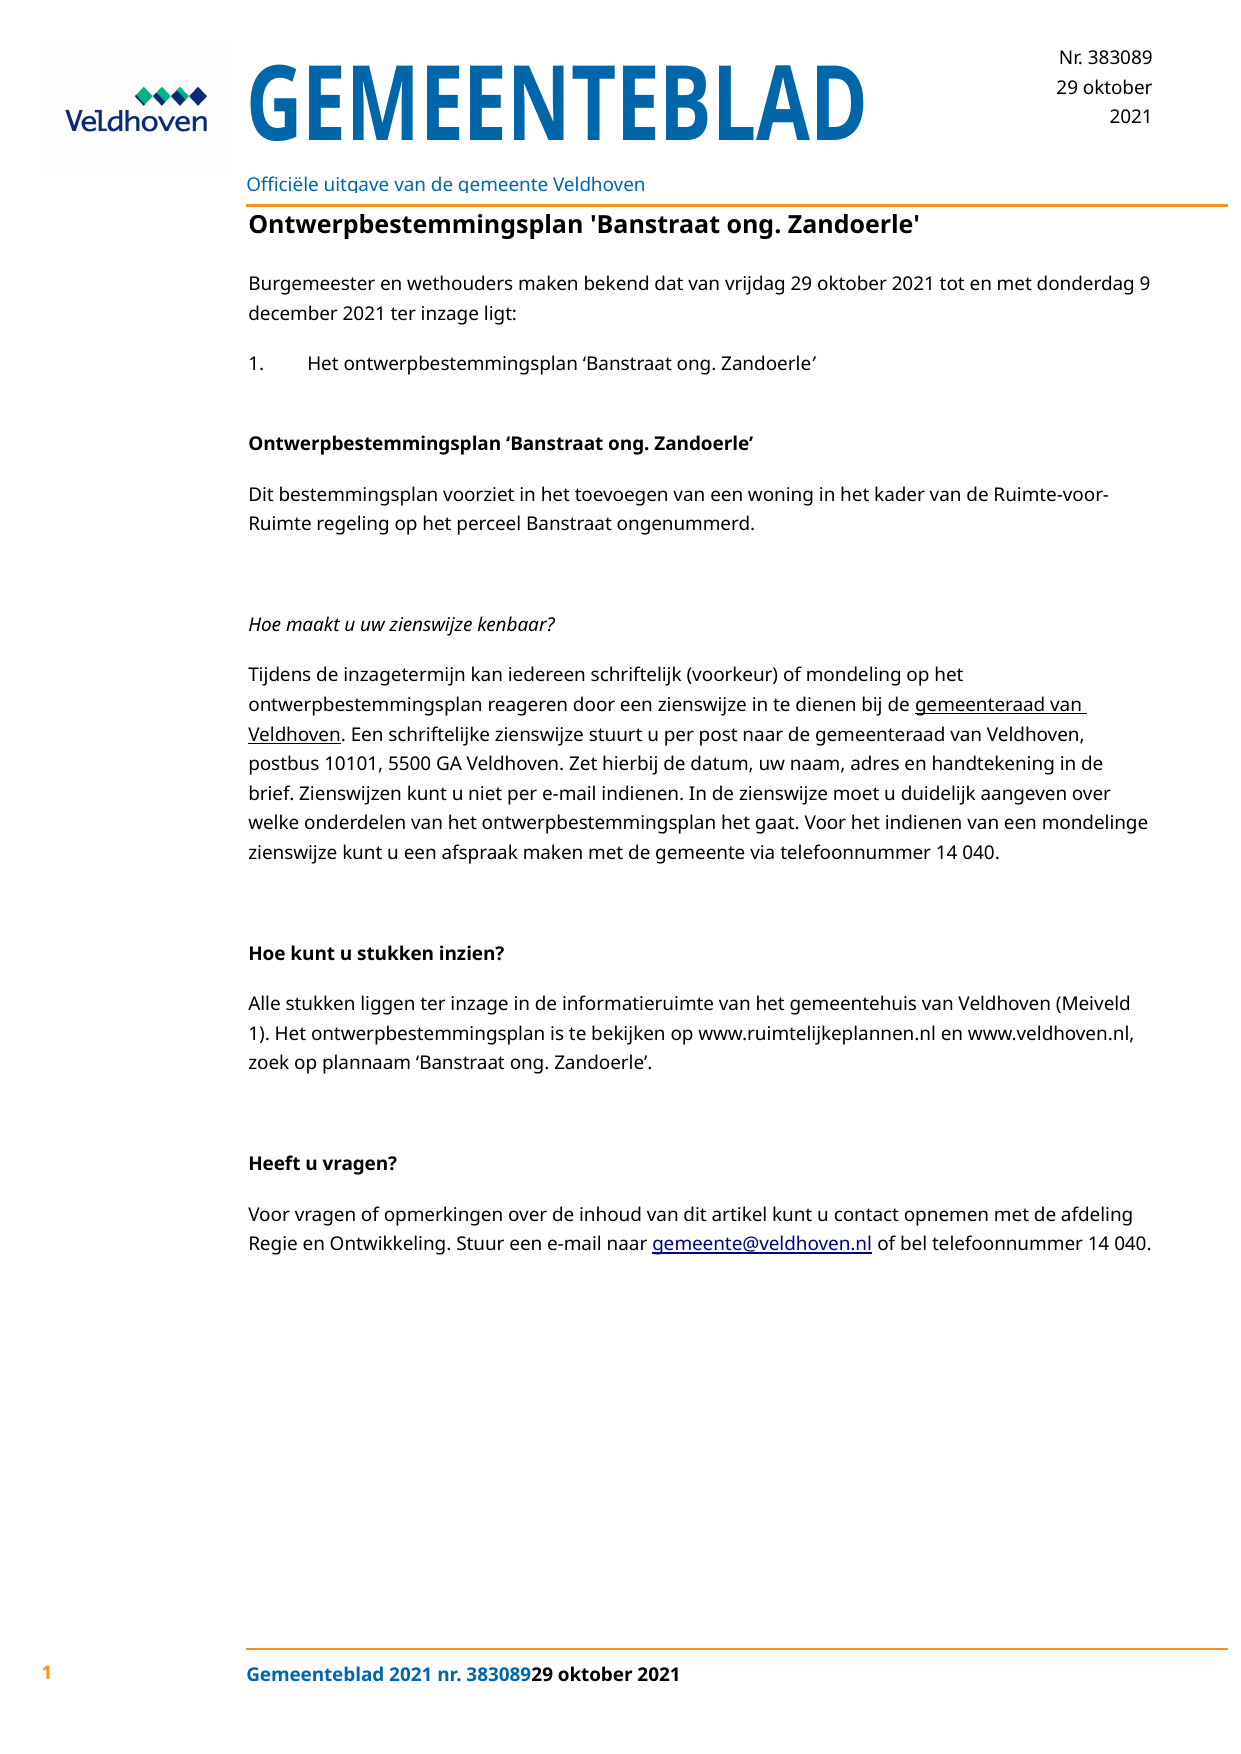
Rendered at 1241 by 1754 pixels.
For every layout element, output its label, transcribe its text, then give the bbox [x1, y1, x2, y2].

picture [41, 47, 231, 172]
text Ontwerpbestemmingsplan ‘Banstraat ong. Zandoerle’ [248, 430, 1152, 456]
text Heeft u vragen? [248, 1150, 1152, 1176]
text Dit bestemmingsplan voorziet in het toevoegen van een woning in het kader van de Ruimte-voor- Ruimte regeling op het perceel Banstraat ongenummerd. [248, 481, 1152, 536]
text Voor vragen of opmerkingen over de inhoud van dit artikel kunt u contact opnemen met de afdeling Regie en Ontwikkeling. Stuur een e-mail naar gemeente@veldhoven.nl of bel telefoonnummer 14 040. [248, 1201, 1152, 1256]
list Het ontwerpbestemmingsplan ‘Banstraat ong. Zandoerle’ [248, 350, 1152, 376]
text Alle stukken liggen ter inzage in de informatieruimte van het gemeentehuis van Veldhoven (Meiveld 1). Het ontwerpbestemmingsplan is te bekijken op www.ruimtelijkeplannen.nl en www.veldhoven.nl, zoek op plannaam ‘Banstraat ong. Zandoerle’. [248, 990, 1152, 1075]
text Hoe maakt u uw zienswijze kenbaar? [248, 611, 1152, 637]
text Ontwerpbestemmingsplan 'Banstraat ong. Zandoerle' [248, 207, 1152, 241]
text Hoe kunt u stukken inzien? [248, 940, 1152, 966]
text Tijdens de inzagetermijn kan iedereen schriftelijk (voorkeur) of mondeling op het ontwerpbestemmingsplan reageren door een zienswijze in te dienen bij de gemeenteraad van Veldhoven. Een schriftelijke zienswijze stuurt u per post naar de gemeenteraad van Veldhoven, postbus 10101, 5500 GA Veldhoven. Zet hierbij de datum, uw naam, adres en handtekening in de brief. Zienswijzen kunt u niet per e-mail indienen. In de zienswijze moet u duidelijk aangeven over welke onderdelen van het ontwerpbestemmingsplan het gaat. Voor het indienen van een mondelinge zienswijze kunt u een afspraak maken met de gemeente via telefoonnummer 14 040. [248, 662, 1152, 865]
text Burgemeester en wethouders maken bekend dat van vrijdag 29 oktober 2021 tot en met donderdag 9 december 2021 ter inzage ligt: [248, 270, 1152, 326]
